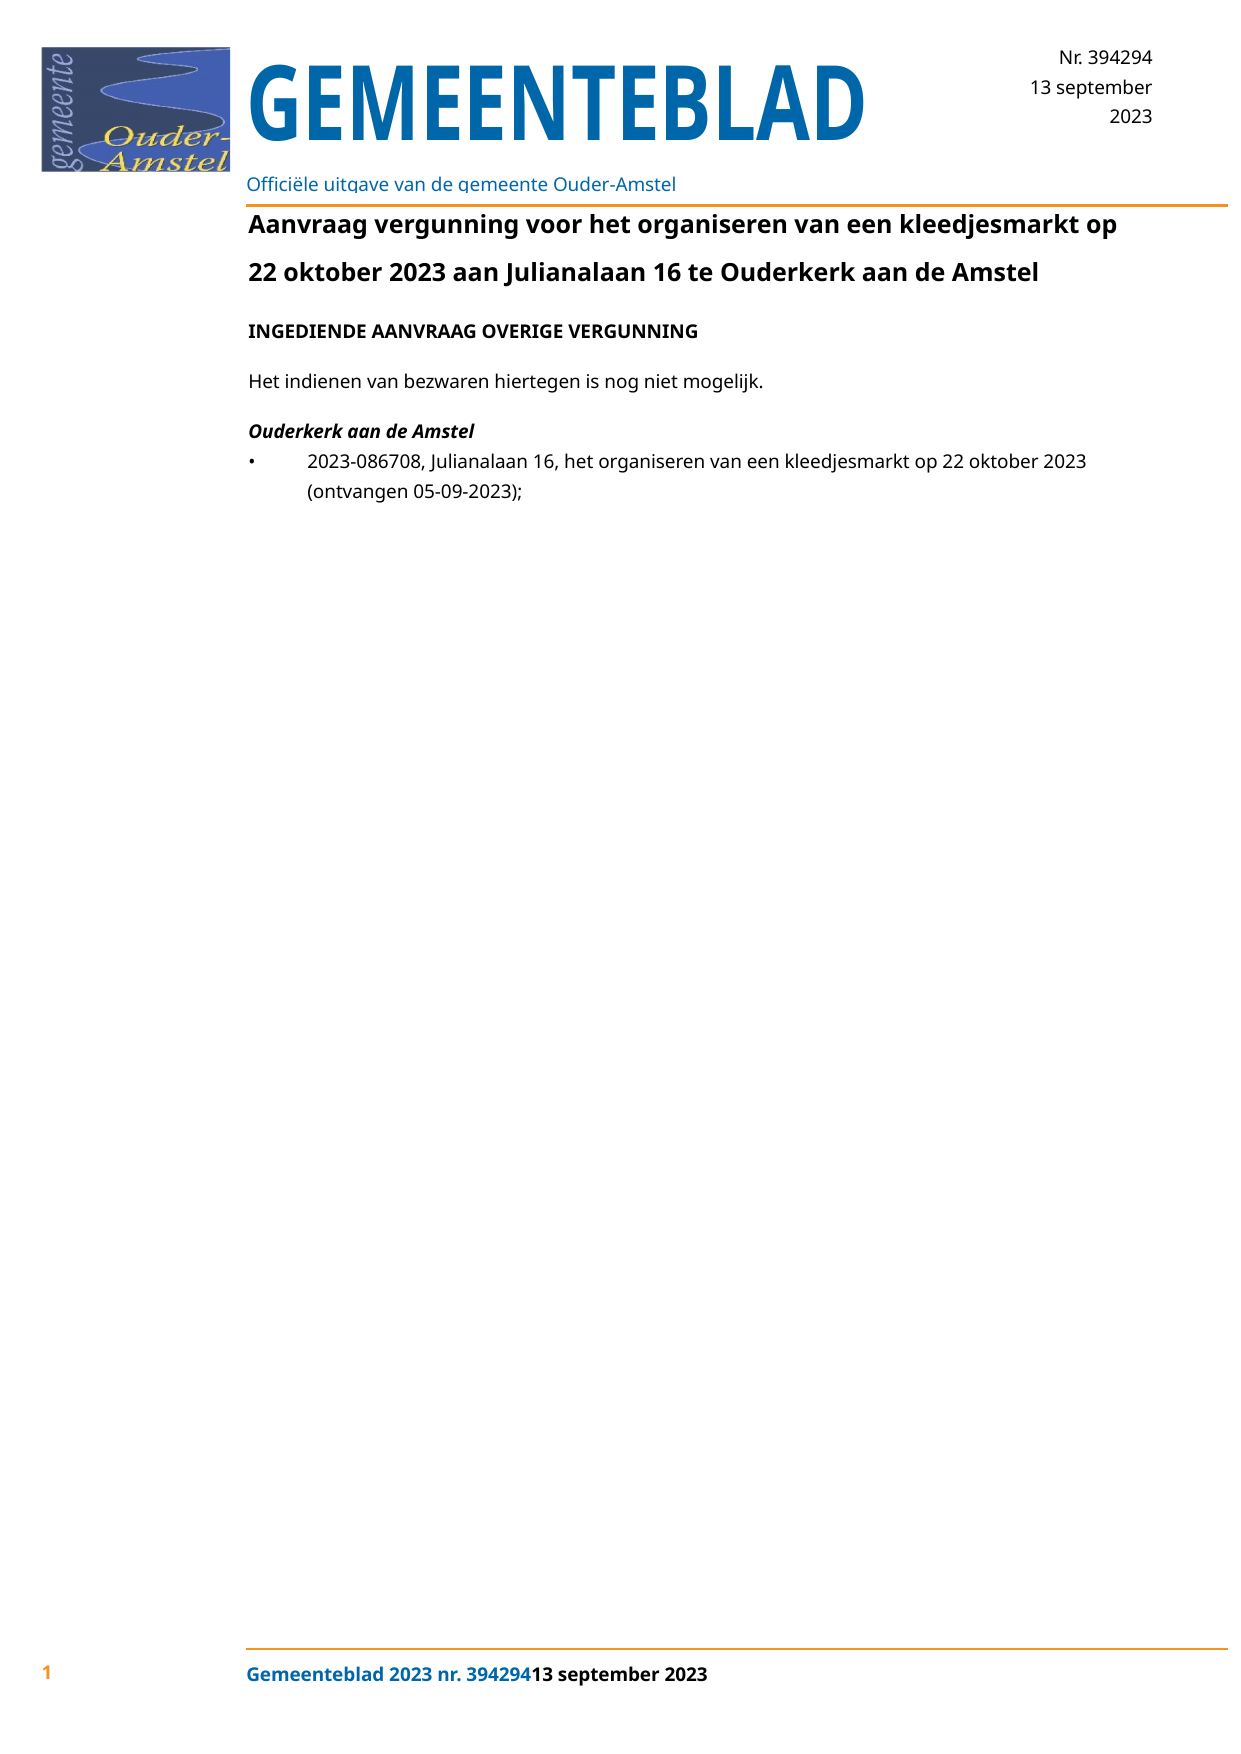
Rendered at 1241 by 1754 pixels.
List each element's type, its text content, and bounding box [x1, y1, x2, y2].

text Het indienen van bezwaren hiertegen is nog niet mogelijk. [248, 368, 1152, 394]
text Aanvraag vergunning voor het organiseren van een kleedjesmarkt op 22 oktober 2023 aan Julianalaan 16 te Ouderkerk aan de Amstel [248, 207, 1152, 288]
picture [41, 47, 231, 172]
list 2023-086708, Julianalaan 16, het organiseren van een kleedjesmarkt op 22 oktober 2023 (ontvangen 05-09-2023); [248, 448, 1152, 504]
text INGEDIENDE AANVRAAG OVERIGE VERGUNNING [248, 318, 1152, 344]
text Ouderkerk aan de Amstel [248, 419, 1152, 444]
